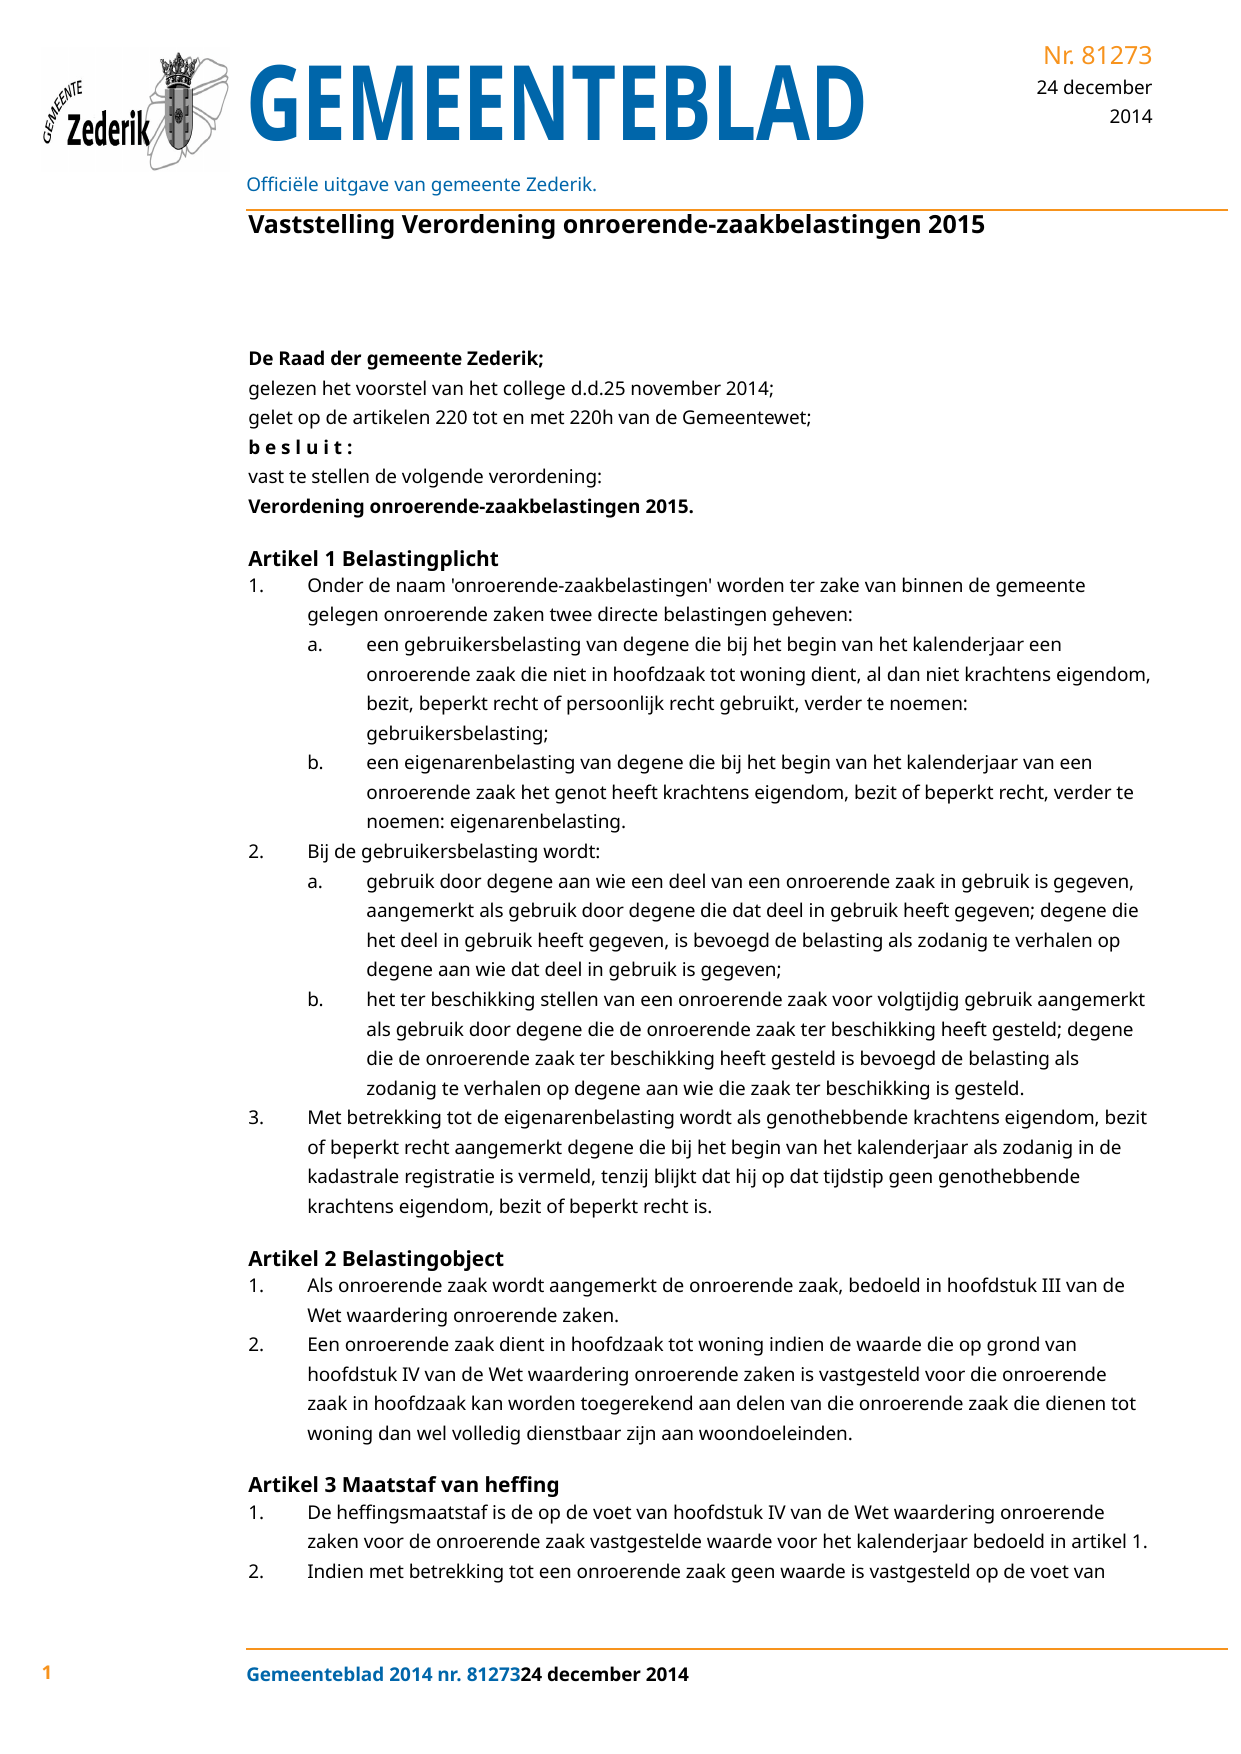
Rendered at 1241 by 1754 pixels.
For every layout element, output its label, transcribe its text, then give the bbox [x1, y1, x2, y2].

text Artikel 3 Maatstaf van heffing [248, 1471, 1152, 1499]
list een eigenarenbelasting van degene die bij het begin van het kalenderjaar van een onroerende zaak het genot heeft krachtens eigendom, bezit of beperkt recht, verder te noemen: eigenarenbelasting. [307, 749, 1152, 834]
text Artikel 2 Belastingobject [248, 1244, 1152, 1272]
picture [41, 47, 231, 172]
text Verordening onroerende-zaakbelastingen 2015. [248, 493, 1152, 519]
list het ter beschikking stellen van een onroerende zaak voor volgtijdig gebruik aangemerkt als gebruik door degene die de onroerende zaak ter beschikking heeft gesteld; degene die de onroerende zaak ter beschikking heeft gesteld is bevoegd de belasting als zodanig te verhalen op degene aan wie die zaak ter beschikking is gesteld. [307, 986, 1152, 1101]
list Onder de naam 'onroerende-zaakbelastingen' worden ter zake van binnen de gemeente gelegen onroerende zaken twee directe belastingen geheven: [248, 572, 1152, 627]
list Indien met betrekking tot een onroerende zaak geen waarde is vastgesteld op de voet van [248, 1558, 1152, 1584]
text vast te stellen de volgende verordening: [248, 464, 1152, 489]
list gebruik door degene aan wie een deel van een onroerende zaak in gebruik is gegeven, aangemerkt als gebruik door degene die dat deel in gebruik heeft gegeven; degene die het deel in gebruik heeft gegeven, is bevoegd de belasting als zodanig te verhalen op degene aan wie dat deel in gebruik is gegeven; [307, 868, 1152, 982]
list Als onroerende zaak wordt aangemerkt de onroerende zaak, bedoeld in hoofdstuk III van de Wet waardering onroerende zaken. [248, 1272, 1152, 1327]
list Een onroerende zaak dient in hoofdzaak tot woning indien de waarde die op grond van hoofdstuk IV van de Wet waardering onroerende zaken is vastgesteld voor die onroerende zaak in hoofdzaak kan worden toegerekend aan delen van die onroerende zaak die dienen tot woning dan wel volledig dienstbaar zijn aan woondoeleinden. [248, 1331, 1152, 1446]
text b e s l u i t : [248, 434, 1152, 460]
text gelet op de artikelen 220 tot en met 220h van de Gemeentewet; [248, 404, 1152, 430]
list De heffingsmaatstaf is de op de voet van hoofdstuk IV van de Wet waardering onroerende zaken voor de onroerende zaak vastgestelde waarde voor het kalenderjaar bedoeld in artikel 1. [248, 1499, 1152, 1554]
list Bij de gebruikersbelasting wordt: [248, 838, 1152, 864]
text gelezen het voorstel van het college d.d.25 november 2014; [248, 375, 1152, 401]
text Vaststelling Verordening onroerende-zaakbelastingen 2015 [248, 211, 1152, 241]
text De Raad der gemeente Zederik; [248, 345, 1152, 371]
list een gebruikersbelasting van degene die bij het begin van het kalenderjaar een onroerende zaak die niet in hoofdzaak tot woning dient, al dan niet krachtens eigendom, bezit, beperkt recht of persoonlijk recht gebruikt, verder te noemen: gebruikersbelasting; [307, 631, 1152, 746]
list Met betrekking tot de eigenarenbelasting wordt als genothebbende krachtens eigendom, bezit of beperkt recht aangemerkt degene die bij het begin van het kalenderjaar als zodanig in de kadastrale registratie is vermeld, tenzij blijkt dat hij op dat tijdstip geen genothebbende krachtens eigendom, bezit of beperkt recht is. [248, 1104, 1152, 1219]
text Artikel 1 Belastingplicht [248, 544, 1152, 572]
